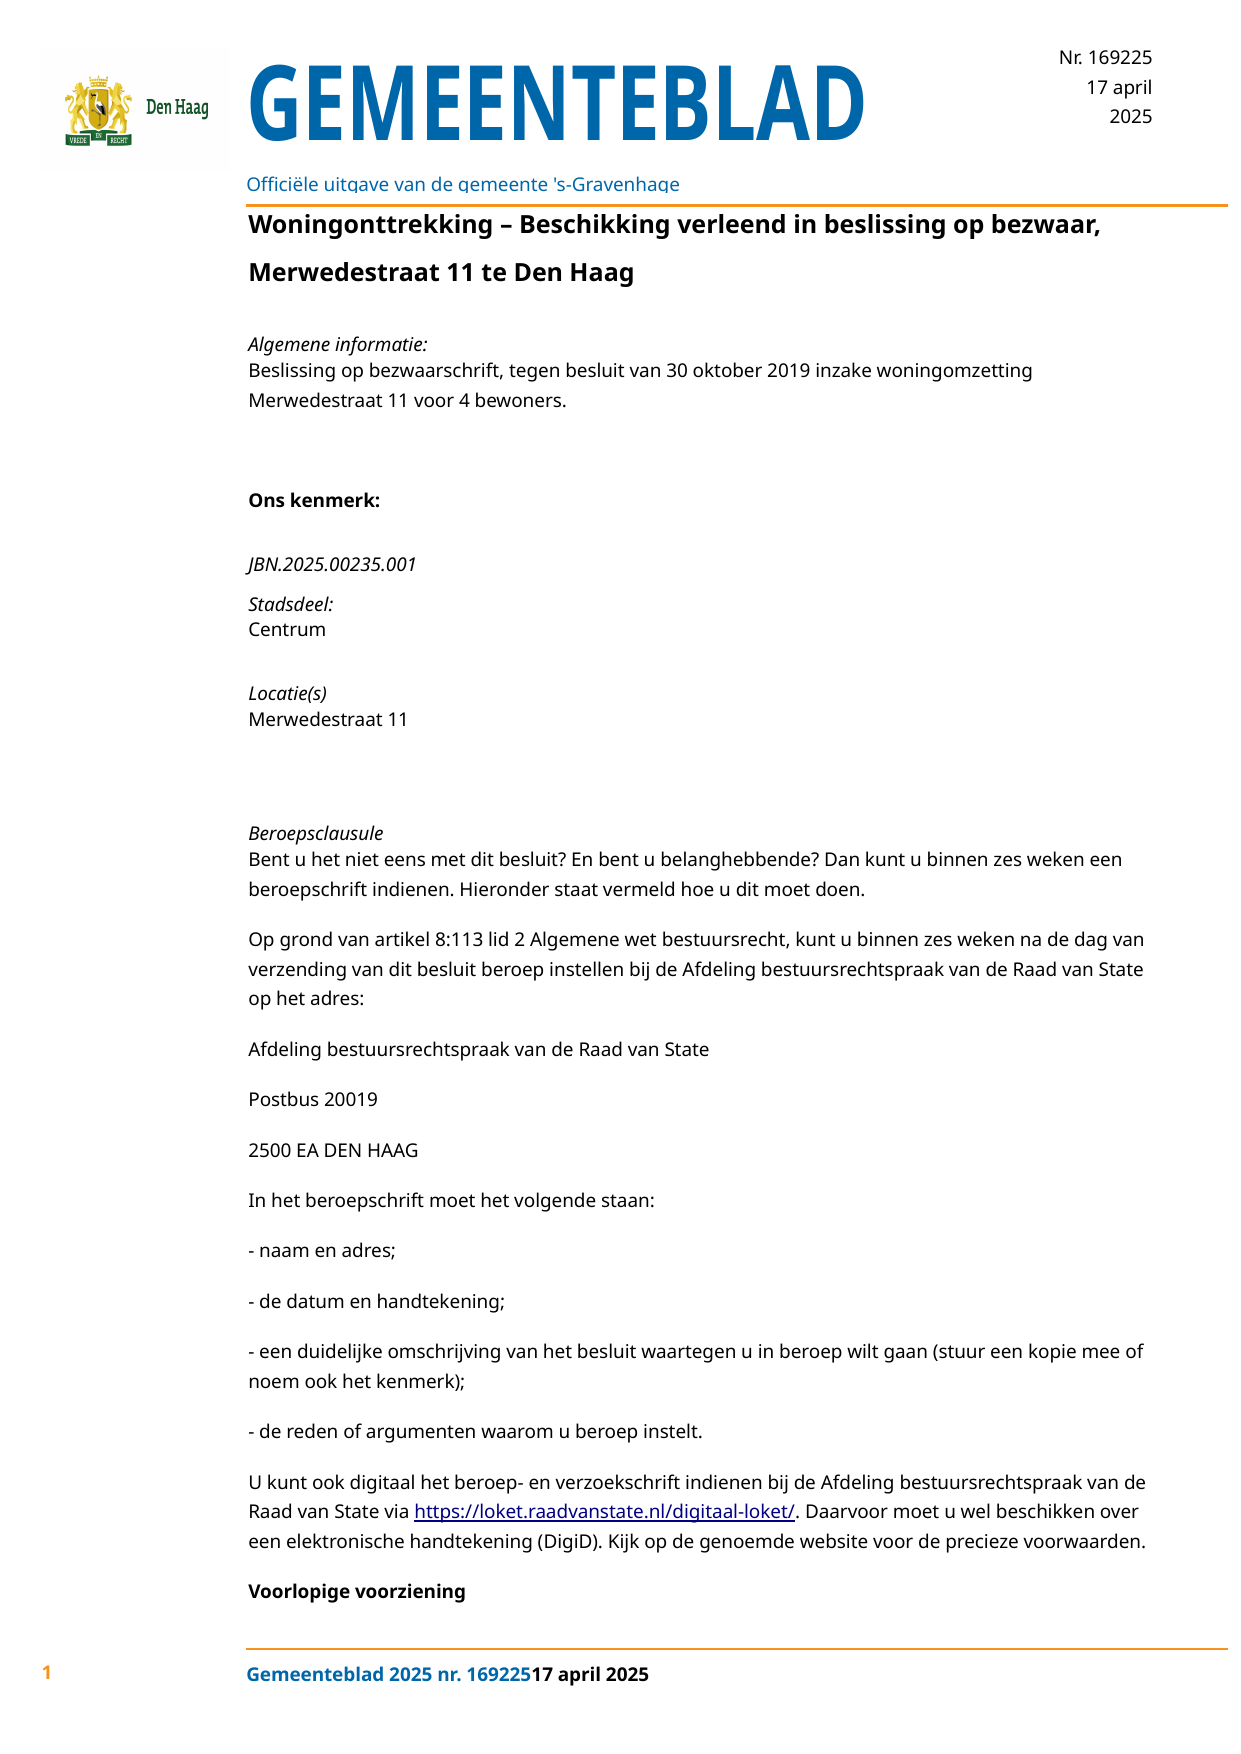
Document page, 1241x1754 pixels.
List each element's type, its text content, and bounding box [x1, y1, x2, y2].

text - de reden of argumenten waarom u beroep instelt. [248, 1418, 1152, 1444]
text - naam en adres; [248, 1238, 1152, 1263]
text Algemene informatie: [248, 331, 1152, 357]
text Stadsdeel: [248, 591, 1152, 617]
text - een duidelijke omschrijving van het besluit waartegen u in beroep wilt gaan (stuur een kopie mee of noem ook het kenmerk); [248, 1338, 1152, 1394]
text Centrum [248, 617, 1152, 642]
text Woningonttrekking – Beschikking verleend in beslissing op bezwaar, Merwedestraat 11 te Den Haag [248, 207, 1152, 288]
text U kunt ook digitaal het beroep- en verzoekschrift indienen bij de Afdeling bestuursrechtspraak van de Raad van State via https://loket.raadvanstate.nl/digitaal-loket/. Daarvoor moet u wel beschikken over een elektronische handtekening (DigiD). Kijk op de genoemde website voor de precieze voorwaarden. [248, 1469, 1152, 1554]
text Op grond van artikel 8:113 lid 2 Algemene wet bestuursrecht, kunt u binnen zes weken na de dag van verzending van dit besluit beroep instellen bij de Afdeling bestuursrechtspraak van de Raad van State op het adres: [248, 926, 1152, 1011]
text In het beroepschrift moet het volgende staan: [248, 1187, 1152, 1213]
text Voorlopige voorziening [248, 1578, 1152, 1604]
text Bent u het niet eens met dit besluit? En bent u belanghebbende? Dan kunt u binnen zes weken een beroepschrift indienen. Hieronder staat vermeld hoe u dit moet doen. [248, 846, 1152, 902]
text - de datum en handtekening; [248, 1288, 1152, 1314]
text Afdeling bestuursrechtspraak van de Raad van State [248, 1036, 1152, 1062]
picture [41, 47, 231, 172]
text Merwedestraat 11 [248, 706, 1152, 732]
text Locatie(s) [248, 681, 1152, 706]
text Beroepsclausule [248, 821, 1152, 846]
text JBN.2025.00235.001 [248, 552, 1152, 577]
text Postbus 20019 [248, 1086, 1152, 1112]
text Beslissing op bezwaarschrift, tegen besluit van 30 oktober 2019 inzake woningomzetting Merwedestraat 11 voor 4 bewoners. [248, 357, 1152, 412]
text Ons kenmerk: [248, 488, 1152, 513]
text 2500 EA DEN HAAG [248, 1137, 1152, 1162]
